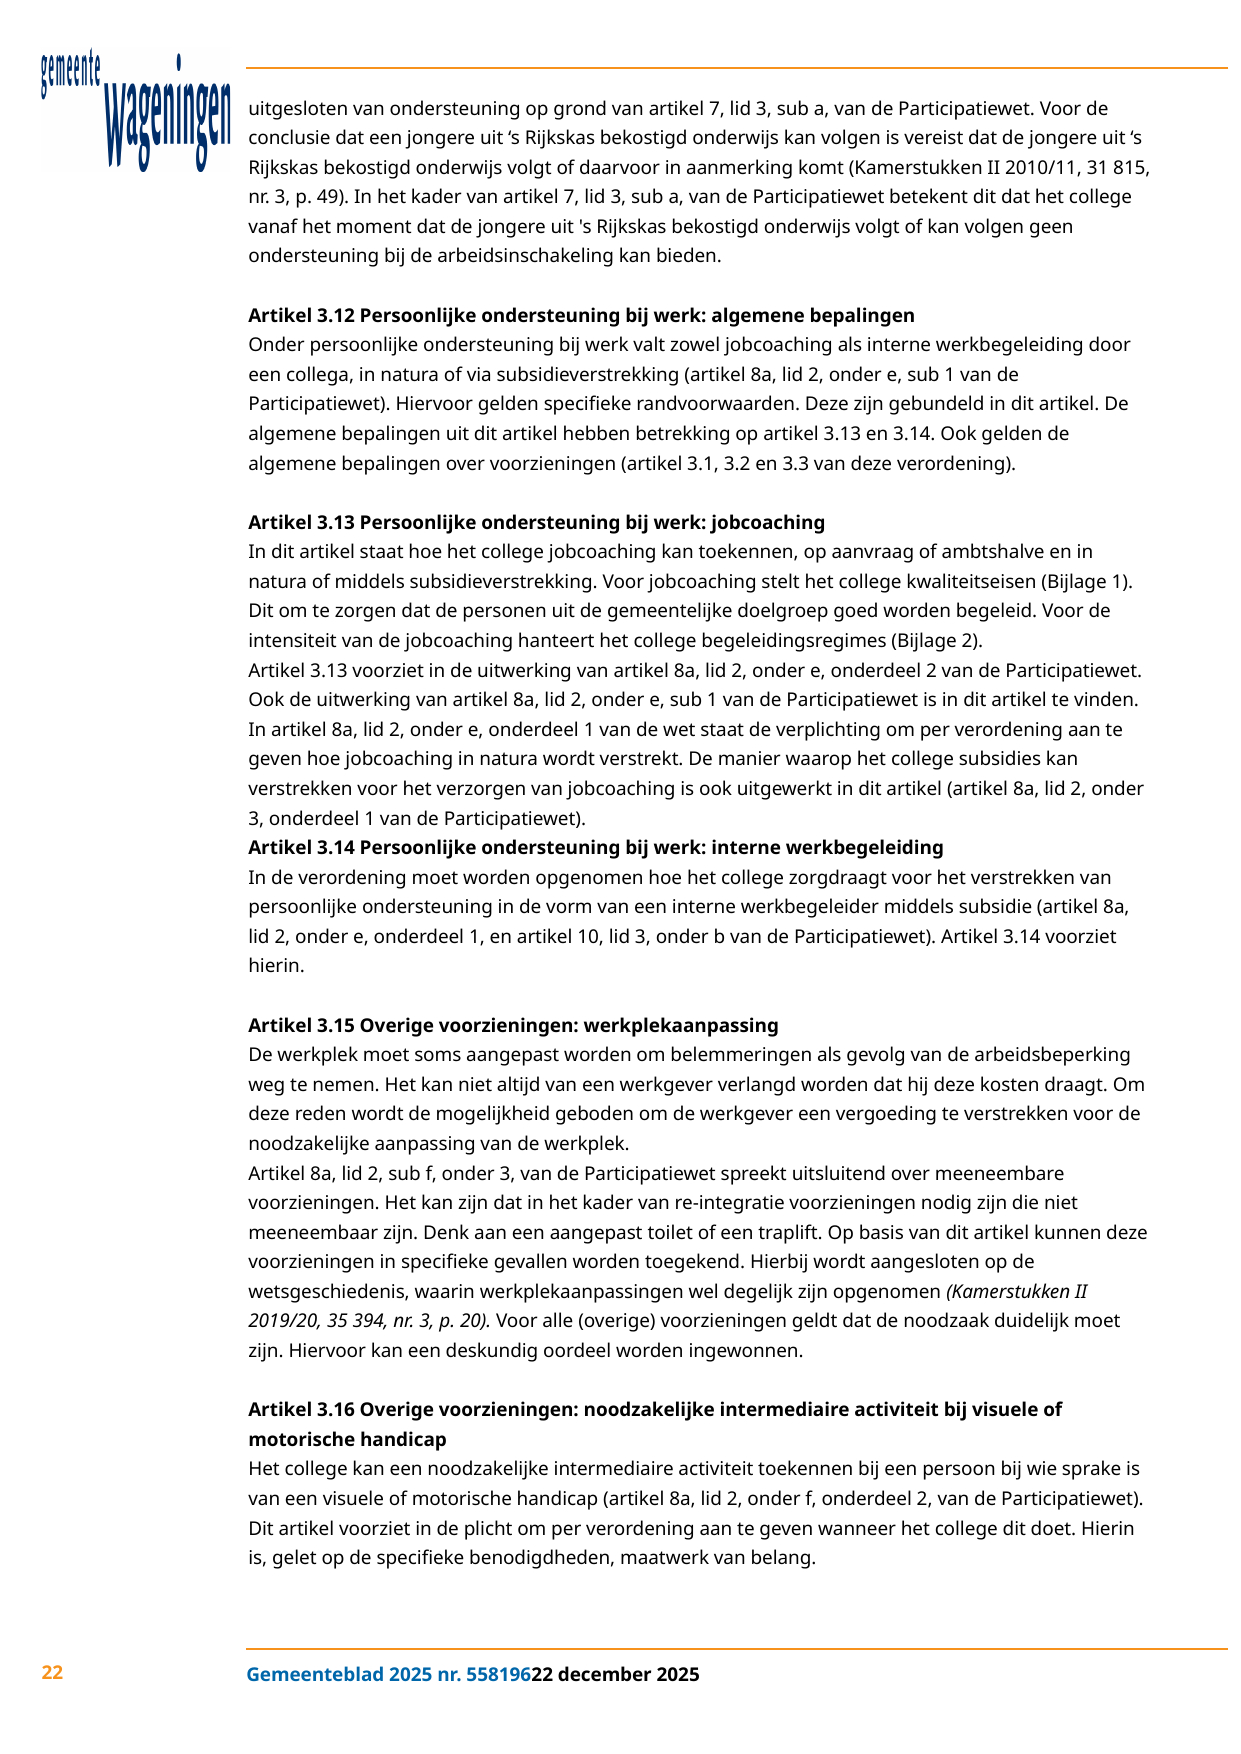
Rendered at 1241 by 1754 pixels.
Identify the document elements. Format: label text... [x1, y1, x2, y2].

text Artikel 3.14 Persoonlijke ondersteuning bij werk: interne werkbegeleiding [248, 834, 1152, 860]
text Artikel 8a, lid 2, sub f, onder 3, van de Participatiewet spreekt uitsluitend over meeneembare voorzieningen. Het kan zijn dat in het kader van re-integratie voorzieningen nodig zijn die niet meeneembaar zijn. Denk aan een aangepast toilet of een traplift. Op basis van dit artikel kunnen deze voorzieningen in specifieke gevallen worden toegekend. Hierbij wordt aangesloten op de wetsgeschiedenis, waarin werkplekaanpassingen wel degelijk zijn opgenomen (Kamerstukken II 2019/20, 35 394, nr. 3, p. 20). Voor alle (overige) voorzieningen geldt dat de noodzaak duidelijk moet zijn. Hiervoor kan een deskundig oordeel worden ingewonnen. [248, 1160, 1152, 1363]
picture [41, 47, 231, 172]
text De werkplek moet soms aangepast worden om belemmeringen als gevolg van de arbeidsbeperking weg te nemen. Het kan niet altijd van een werkgever verlangd worden dat hij deze kosten draagt. Om deze reden wordt de mogelijkheid geboden om de werkgever een vergoeding te verstrekken voor de noodzakelijke aanpassing van de werkplek. [248, 1041, 1152, 1156]
text Artikel 3.15 Overige voorzieningen: werkplekaanpassing [248, 1012, 1152, 1038]
text Onder persoonlijke ondersteuning bij werk valt zowel jobcoaching als interne werkbegeleiding door een collega, in natura of via subsidieverstrekking (artikel 8a, lid 2, onder e, sub 1 van de Participatiewet). Hiervoor gelden specifieke randvoorwaarden. Deze zijn gebundeld in dit artikel. De algemene bepalingen uit dit artikel hebben betrekking op artikel 3.13 en 3.14. Ook gelden de algemene bepalingen over voorzieningen (artikel 3.1, 3.2 en 3.3 van deze verordening). [248, 331, 1152, 476]
text uitgesloten van ondersteuning op grond van artikel 7, lid 3, sub a, van de Participatiewet. Voor de conclusie dat een jongere uit ‘s Rijkskas bekostigd onderwijs kan volgen is vereist dat de jongere uit ‘s Rijkskas bekostigd onderwijs volgt of daarvoor in aanmerking komt (Kamerstukken II 2010/11, 31 815, nr. 3, p. 49). In het kader van artikel 7, lid 3, sub a, van de Participatiewet betekent dit dat het college vanaf het moment dat de jongere uit 's Rijkskas bekostigd onderwijs volgt of kan volgen geen ondersteuning bij de arbeidsinschakeling kan bieden. [248, 95, 1152, 268]
text Artikel 3.13 voorziet in de uitwerking van artikel 8a, lid 2, onder e, onderdeel 2 van de Participatiewet. Ook de uitwerking van artikel 8a, lid 2, onder e, sub 1 van de Participatiewet is in dit artikel te vinden. In artikel 8a, lid 2, onder e, onderdeel 1 van de wet staat de verplichting om per verordening aan te geven hoe jobcoaching in natura wordt verstrekt. De manier waarop het college subsidies kan verstrekken voor het verzorgen van jobcoaching is ook uitgewerkt in dit artikel (artikel 8a, lid 2, onder 3, onderdeel 1 van de Participatiewet). [248, 657, 1152, 831]
text Artikel 3.13 Persoonlijke ondersteuning bij werk: jobcoaching [248, 509, 1152, 535]
text Artikel 3.16 Overige voorzieningen: noodzakelijke intermediaire activiteit bij visuele of motorische handicap [248, 1396, 1152, 1452]
text Artikel 3.12 Persoonlijke ondersteuning bij werk: algemene bepalingen [248, 302, 1152, 328]
text In de verordening moet worden opgenomen hoe het college zorgdraagt voor het verstrekken van persoonlijke ondersteuning in de vorm van een interne werkbegeleider middels subsidie (artikel 8a, lid 2, onder e, onderdeel 1, en artikel 10, lid 3, onder b van de Participatiewet). Artikel 3.14 voorziet hierin. [248, 864, 1152, 978]
text Het college kan een noodzakelijke intermediaire activiteit toekennen bij een persoon bij wie sprake is van een visuele of motorische handicap (artikel 8a, lid 2, onder f, onderdeel 2, van de Participatiewet). Dit artikel voorziet in de plicht om per verordening aan te geven wanneer het college dit doet. Hierin is, gelet op de specifieke benodigdheden, maatwerk van belang. [248, 1456, 1152, 1570]
text In dit artikel staat hoe het college jobcoaching kan toekennen, op aanvraag of ambtshalve en in natura of middels subsidieverstrekking. Voor jobcoaching stelt het college kwaliteitseisen (Bijlage 1). Dit om te zorgen dat de personen uit de gemeentelijke doelgroep goed worden begeleid. Voor de intensiteit van de jobcoaching hanteert het college begeleidingsregimes (Bijlage 2). [248, 538, 1152, 653]
